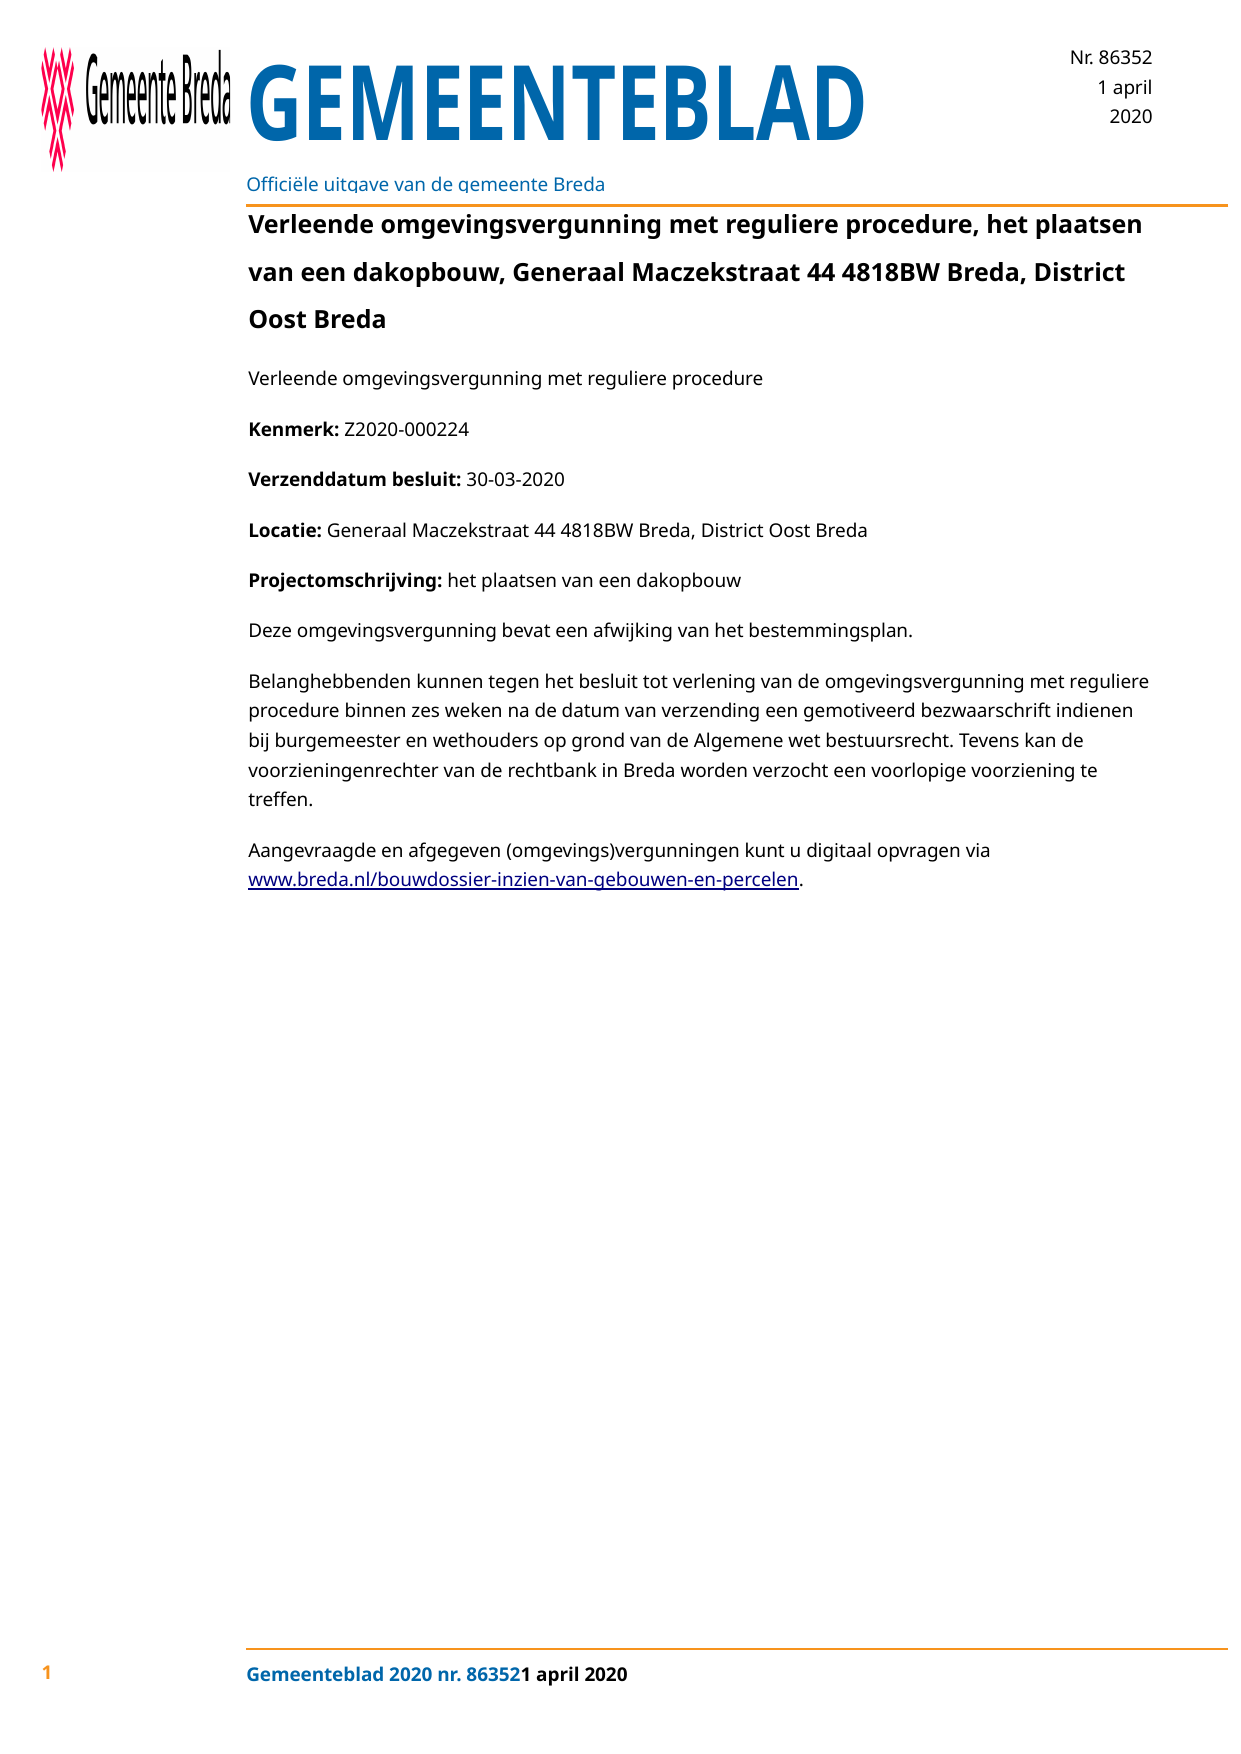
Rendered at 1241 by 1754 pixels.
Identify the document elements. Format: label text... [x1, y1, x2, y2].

text Aangevraagde en afgegeven (omgevings)vergunningen kunt u digitaal opvragen via www.breda.nl/bouwdossier-inzien-van-gebouwen-en-percelen. [248, 837, 1152, 892]
text Verzenddatum besluit: 30-03-2020 [248, 466, 1152, 492]
text Verleende omgevingsvergunning met reguliere procedure, het plaatsen van een dakopbouw, Generaal Maczekstraat 44 4818BW Breda, District Oost Breda [248, 207, 1152, 336]
text Verleende omgevingsvergunning met reguliere procedure [248, 366, 1152, 391]
text Locatie: Generaal Maczekstraat 44 4818BW Breda, District Oost Breda [248, 517, 1152, 542]
picture [41, 47, 231, 172]
text Projectomschrijving: het plaatsen van een dakopbouw [248, 567, 1152, 593]
text Deze omgevingsvergunning bevat een afwijking van het bestemmingsplan. [248, 618, 1152, 643]
text Belanghebbenden kunnen tegen het besluit tot verlening van de omgevingsvergunning met reguliere procedure binnen zes weken na de datum van verzending een gemotiveerd bezwaarschrift indienen bij burgemeester en wethouders op grond van de Algemene wet bestuursrecht. Tevens kan de voorzieningenrechter van de rechtbank in Breda worden verzocht een voorlopige voorziening te treffen. [248, 668, 1152, 812]
text Kenmerk: Z2020-000224 [248, 416, 1152, 442]
